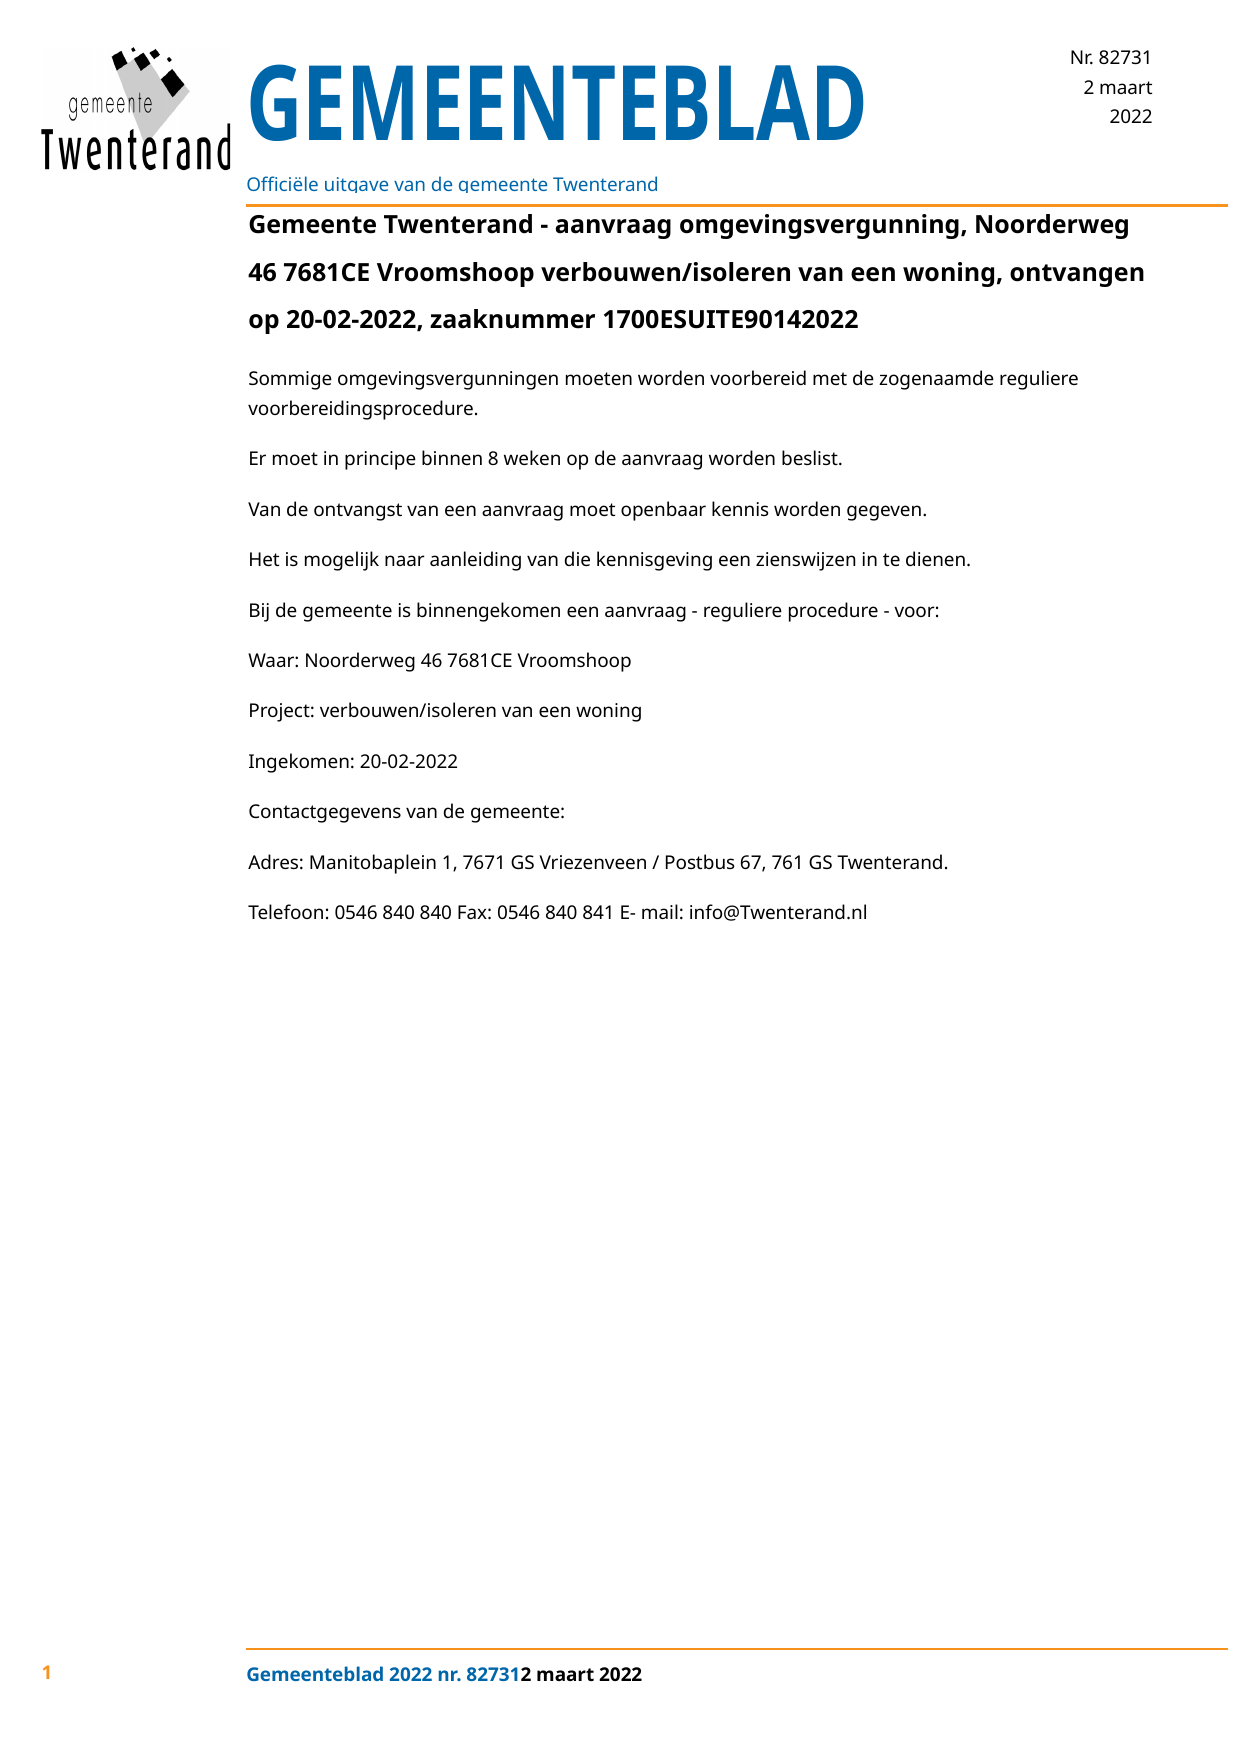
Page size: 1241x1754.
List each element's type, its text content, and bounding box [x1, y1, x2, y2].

text Bij de gemeente is binnengekomen een aanvraag - reguliere procedure - voor: [248, 597, 1152, 622]
text Adres: Manitobaplein 1, 7671 GS Vriezenveen / Postbus 67, 761 GS Twenterand. [248, 849, 1152, 874]
text Er moet in principe binnen 8 weken op de aanvraag worden beslist. [248, 446, 1152, 471]
text Ingekomen: 20-02-2022 [248, 748, 1152, 774]
text Het is mogelijk naar aanleiding van die kennisgeving een zienswijzen in te dienen. [248, 546, 1152, 572]
text Telefoon: 0546 840 840 Fax: 0546 840 841 E- mail: info@Twenterand.nl [248, 899, 1152, 925]
picture [41, 47, 231, 172]
text Contactgegevens van de gemeente: [248, 798, 1152, 824]
text Van de ontvangst van een aanvraag moet openbaar kennis worden gegeven. [248, 496, 1152, 522]
text Sommige omgevingsvergunningen moeten worden voorbereid met de zogenaamde reguliere voorbereidingsprocedure. [248, 366, 1152, 421]
text Project: verbouwen/isoleren van een woning [248, 698, 1152, 723]
text Waar: Noorderweg 46 7681CE Vroomshoop [248, 647, 1152, 673]
text Gemeente Twenterand - aanvraag omgevingsvergunning, Noorderweg 46 7681CE Vroomshoop verbouwen/isoleren van een woning, ontvangen op 20-02-2022, zaaknummer 1700ESUITE90142022 [248, 207, 1152, 336]
